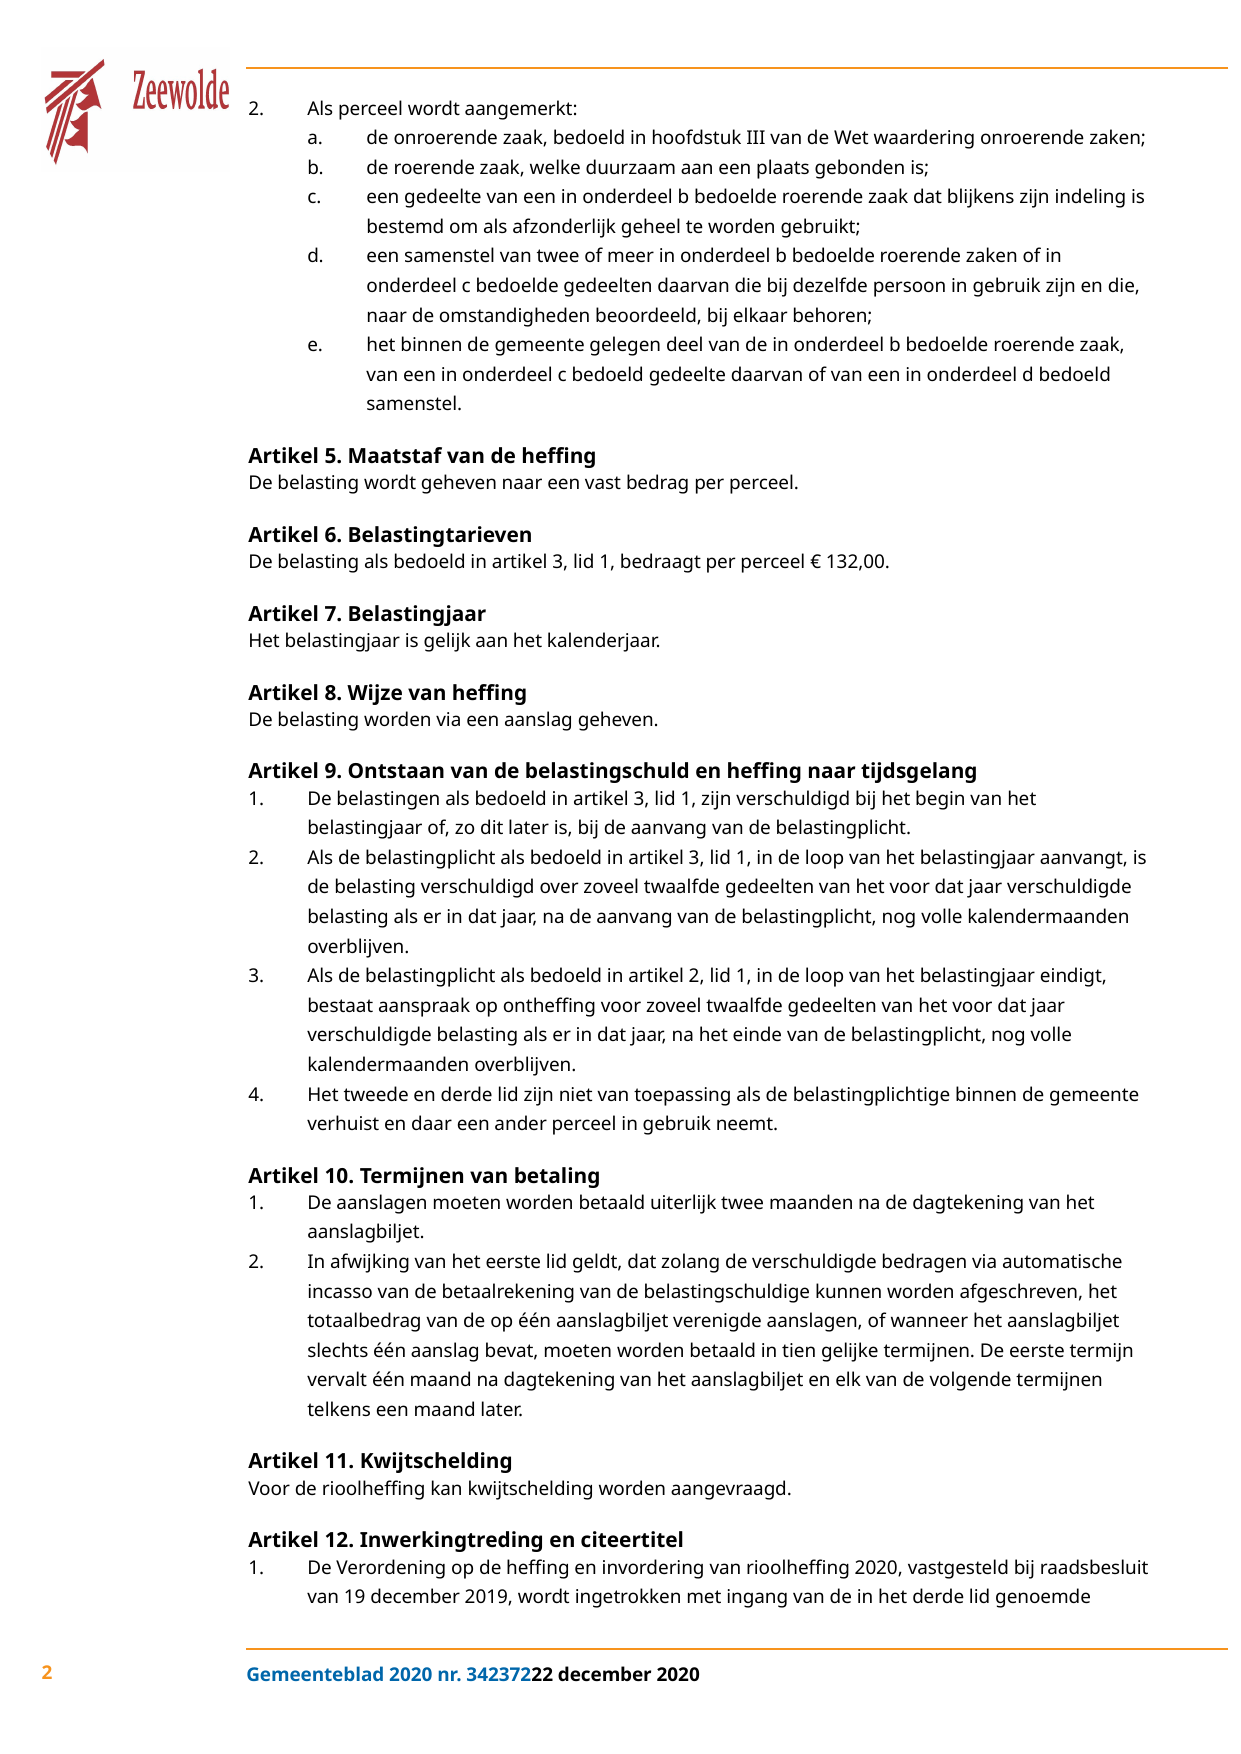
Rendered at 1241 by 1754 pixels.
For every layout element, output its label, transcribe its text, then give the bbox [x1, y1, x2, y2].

list een gedeelte van een in onderdeel b bedoelde roerende zaak dat blijkens zijn indeling is bestemd om als afzonderlijk geheel te worden gebruikt; [307, 183, 1152, 239]
list In afwijking van het eerste lid geldt, dat zolang de verschuldigde bedragen via automatische incasso van de betaalrekening van de belastingschuldige kunnen worden afgeschreven, het totaalbedrag van de op één aanslagbiljet verenigde aanslagen, of wanneer het aanslagbiljet slechts één aanslag bevat, moeten worden betaald in tien gelijke termijnen. De eerste termijn vervalt één maand na dagtekening van het aanslagbiljet en elk van de volgende termijnen telkens een maand later. [248, 1248, 1152, 1422]
list het binnen de gemeente gelegen deel van de in onderdeel b bedoelde roerende zaak, van een in onderdeel c bedoeld gedeelte daarvan of van een in onderdeel d bedoeld samenstel. [307, 331, 1152, 416]
text Voor de rioolheffing kan kwijtschelding worden aangevraagd. [248, 1475, 1152, 1501]
text Artikel 5. Maatstaf van de heffing [248, 441, 1152, 469]
text Artikel 10. Termijnen van betaling [248, 1161, 1152, 1189]
text Artikel 7. Belastingjaar [248, 599, 1152, 627]
picture [41, 47, 231, 172]
list Het tweede en derde lid zijn niet van toepassing als de belastingplichtige binnen de gemeente verhuist en daar een ander perceel in gebruik neemt. [248, 1081, 1152, 1136]
list Als perceel wordt aangemerkt: [248, 95, 1152, 121]
text Artikel 11. Kwijtschelding [248, 1447, 1152, 1475]
list De Verordening op de heffing en invordering van rioolheffing 2020, vastgesteld bij raadsbesluit van 19 december 2019, wordt ingetrokken met ingang van de in het derde lid genoemde [248, 1554, 1152, 1609]
text Artikel 6. Belastingtarieven [248, 520, 1152, 548]
list De aanslagen moeten worden betaald uiterlijk twee maanden na de dagtekening van het aanslagbiljet. [248, 1189, 1152, 1244]
text Artikel 12. Inwerkingtreding en citeertitel [248, 1526, 1152, 1554]
text De belasting wordt geheven naar een vast bedrag per perceel. [248, 469, 1152, 495]
list een samenstel van twee of meer in onderdeel b bedoelde roerende zaken of in onderdeel c bedoelde gedeelten daarvan die bij dezelfde persoon in gebruik zijn en die, naar de omstandigheden beoordeeld, bij elkaar behoren; [307, 243, 1152, 328]
text Het belastingjaar is gelijk aan het kalenderjaar. [248, 627, 1152, 653]
list de roerende zaak, welke duurzaam aan een plaats gebonden is; [307, 154, 1152, 180]
list De belastingen als bedoeld in artikel 3, lid 1, zijn verschuldigd bij het begin van het belastingjaar of, zo dit later is, bij de aanvang van de belastingplicht. [248, 785, 1152, 840]
text De belasting als bedoeld in artikel 3, lid 1, bedraagt per perceel € 132,00. [248, 548, 1152, 574]
list Als de belastingplicht als bedoeld in artikel 2, lid 1, in de loop van het belastingjaar eindigt, bestaat aanspraak op ontheffing voor zoveel twaalfde gedeelten van het voor dat jaar verschuldigde belasting als er in dat jaar, na het einde van de belastingplicht, nog volle kalendermaanden overblijven. [248, 962, 1152, 1077]
text Artikel 8. Wijze van heffing [248, 678, 1152, 706]
list de onroerende zaak, bedoeld in hoofdstuk III van de Wet waardering onroerende zaken; [307, 124, 1152, 150]
list Als de belastingplicht als bedoeld in artikel 3, lid 1, in de loop van het belastingjaar aanvangt, is de belasting verschuldigd over zoveel twaalfde gedeelten van het voor dat jaar verschuldigde belasting als er in dat jaar, na de aanvang van de belastingplicht, nog volle kalendermaanden overblijven. [248, 844, 1152, 958]
text De belasting worden via een aanslag geheven. [248, 706, 1152, 732]
text Artikel 9. Ontstaan van de belastingschuld en heffing naar tijdsgelang [248, 756, 1152, 785]
